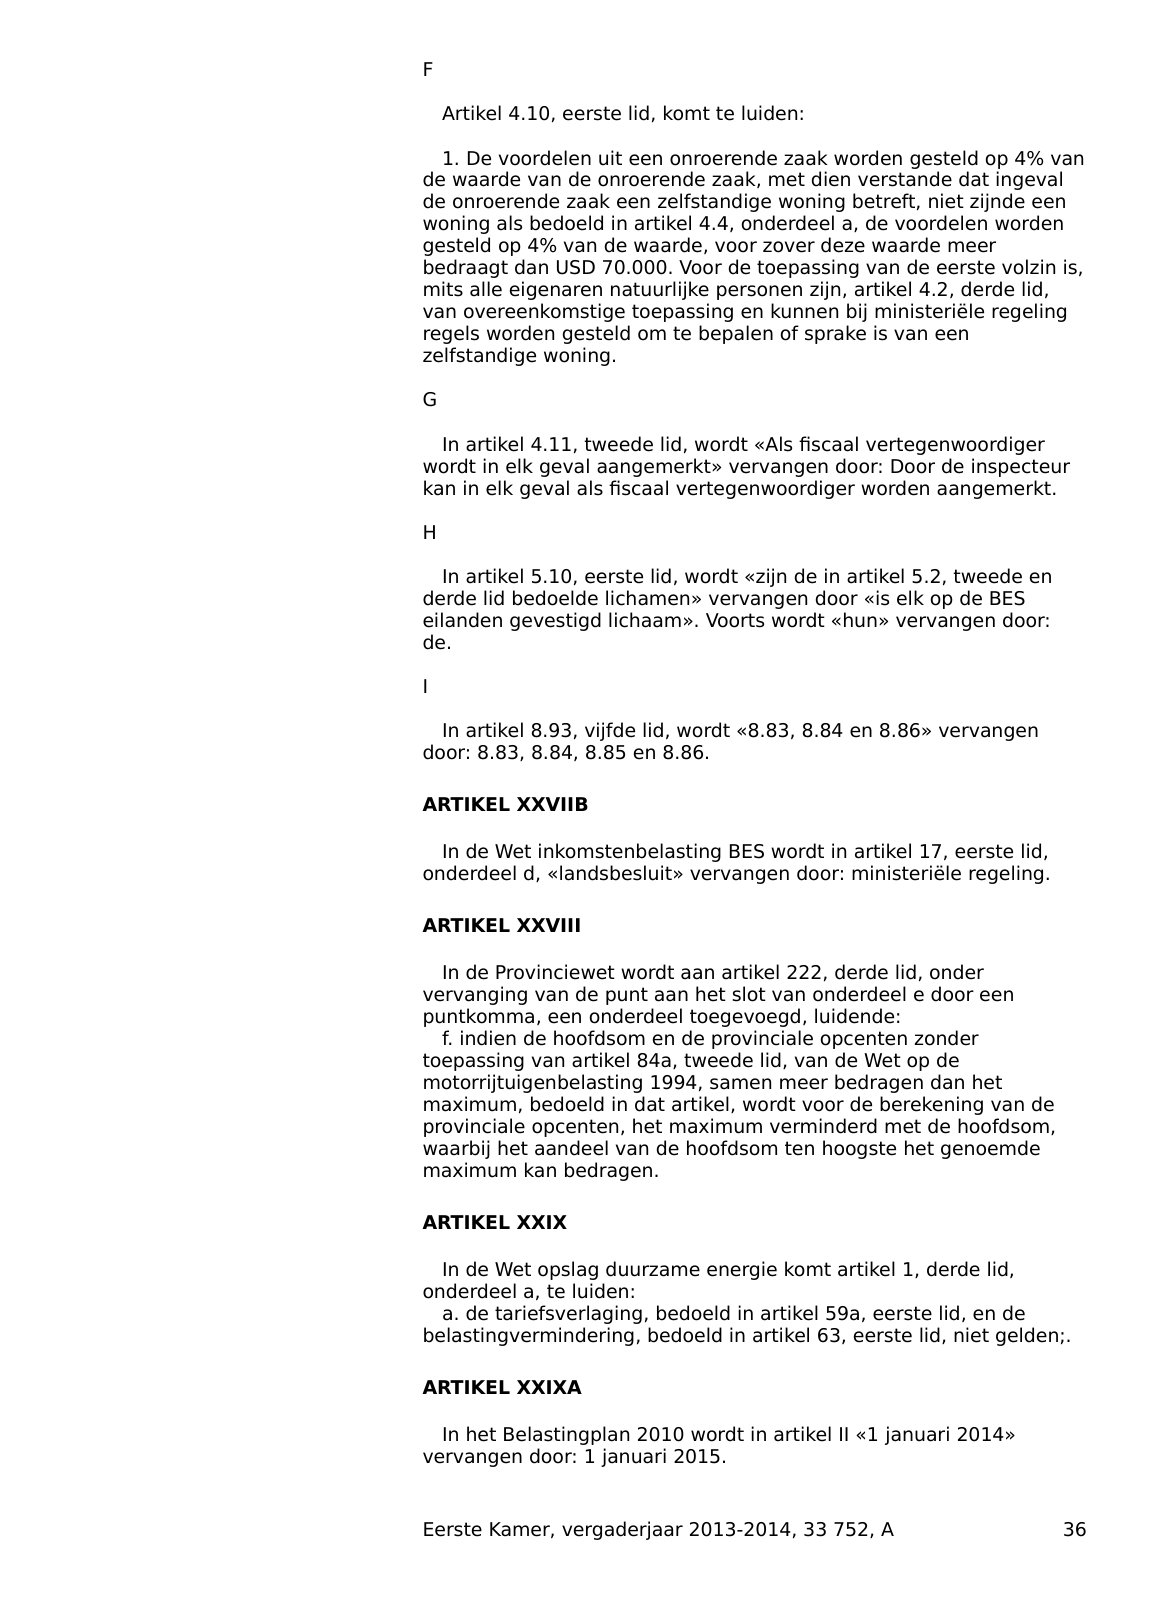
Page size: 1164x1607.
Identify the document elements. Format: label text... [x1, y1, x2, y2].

text Artikel 4.10, eerste lid, komt te luiden: [422, 103, 1087, 125]
text In het Belastingplan 2010 wordt in artikel II «1 januari 2014» vervangen door: 1 januari 2015. [422, 1424, 1087, 1468]
subtitle ARTIKEL XXVIII [422, 915, 1087, 937]
text In de Provinciewet wordt aan artikel 222, derde lid, onder vervanging van de punt aan het slot van onderdeel e door een puntkomma, een onderdeel toegevoegd, luidende: [422, 962, 1087, 1028]
text 1. De voordelen uit een onroerende zaak worden gesteld op 4% van de waarde van de onroerende zaak, met dien verstande dat ingeval de onroerende zaak een zelfstandige woning betreft, niet zijnde een woning als bedoeld in artikel 4.4, onderdeel a, de voordelen worden gesteld op 4% van de waarde, voor zover deze waarde meer bedraagt dan USD 70.000. Voor de toepassing van de eerste volzin is, mits alle eigenaren natuurlijke personen zijn, artikel 4.2, derde lid, van overeenkomstige toepassing en kunnen bij ministeriële regeling regels worden gesteld om te bepalen of sprake is van een zelfstandige woning. [422, 147, 1087, 367]
text H [422, 522, 1087, 544]
subtitle ARTIKEL XXIX [422, 1212, 1087, 1234]
subtitle ARTIKEL XXVIIB [422, 794, 1087, 816]
text In artikel 8.93, vijfde lid, wordt «8.83, 8.84 en 8.86» vervangen door: 8.83, 8.84, 8.85 en 8.86. [422, 720, 1087, 764]
text a. de tariefsverlaging, bedoeld in artikel 59a, eerste lid, en de belastingvermindering, bedoeld in artikel 63, eerste lid, niet gelden;. [422, 1303, 1087, 1347]
text I [422, 676, 1087, 698]
text In de Wet opslag duurzame energie komt artikel 1, derde lid, onderdeel a, te luiden: [422, 1259, 1087, 1303]
text In artikel 5.10, eerste lid, wordt «zijn de in artikel 5.2, tweede en derde lid bedoelde lichamen» vervangen door «is elk op de BES eilanden gevestigd lichaam». Voorts wordt «hun» vervangen door: de. [422, 566, 1087, 654]
text In artikel 4.11, tweede lid, wordt «Als fiscaal vertegenwoordiger wordt in elk geval aangemerkt» vervangen door: Door de inspecteur kan in elk geval als fiscaal vertegenwoordiger worden aangemerkt. [422, 433, 1087, 499]
text G [422, 389, 1087, 411]
text In de Wet inkomstenbelasting BES wordt in artikel 17, eerste lid, onderdeel d, «landsbesluit» vervangen door: ministeriële regeling. [422, 841, 1087, 885]
text F [422, 59, 1087, 81]
text f. indien de hoofdsom en de provinciale opcenten zonder toepassing van artikel 84a, tweede lid, van de Wet op de motorrijtuigenbelasting 1994, samen meer bedragen dan het maximum, bedoeld in dat artikel, wordt voor de berekening van de provinciale opcenten, het maximum verminderd met de hoofdsom, waarbij het aandeel van de hoofdsom ten hoogste het genoemde maximum kan bedragen. [422, 1028, 1087, 1182]
subtitle ARTIKEL XXIXA [422, 1377, 1087, 1399]
